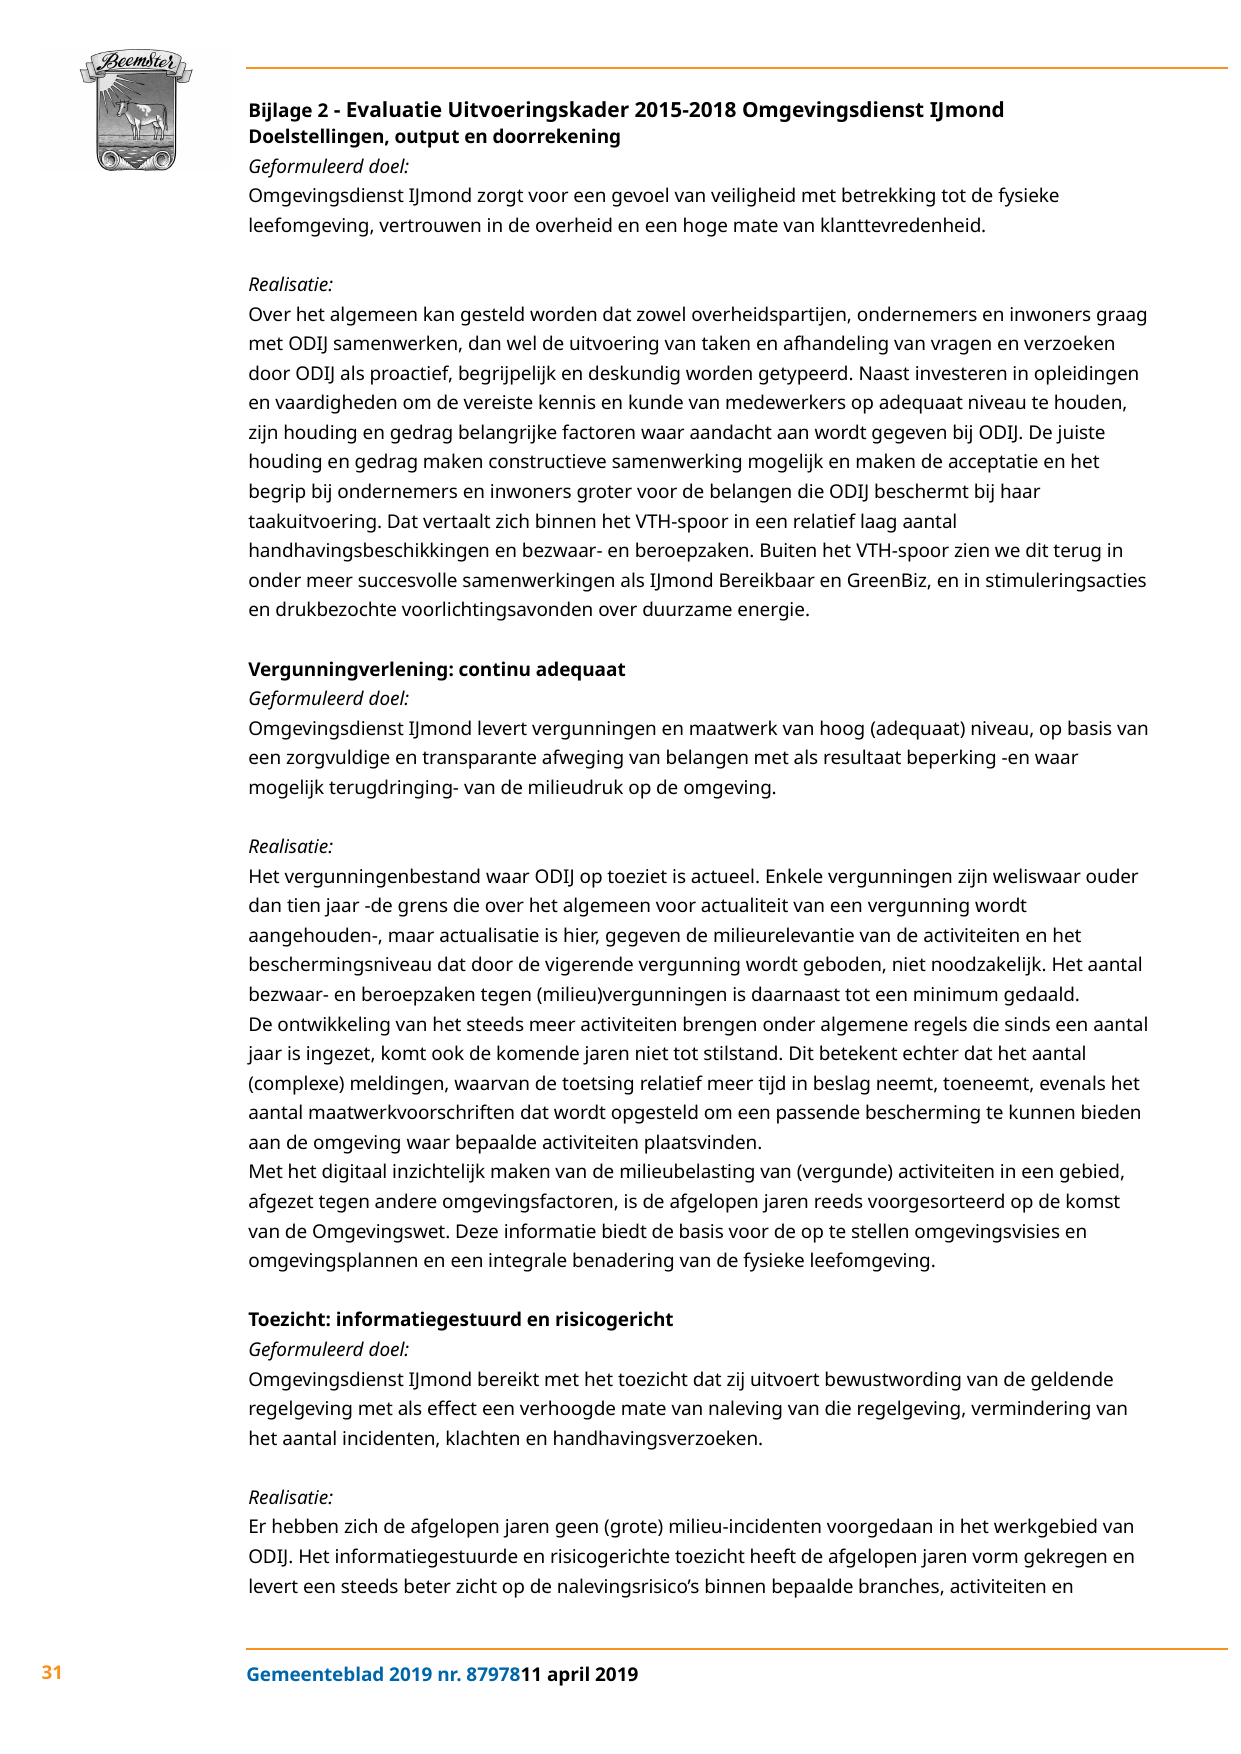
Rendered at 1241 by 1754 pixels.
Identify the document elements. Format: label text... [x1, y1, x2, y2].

text Het vergunningenbestand waar ODIJ op toeziet is actueel. Enkele vergunningen zijn weliswaar ouder dan tien jaar -de grens die over het algemeen voor actualiteit van een vergunning wordt aangehouden-, maar actualisatie is hier, gegeven de milieurelevantie van de activiteiten en het beschermingsniveau dat door de vigerende vergunning wordt geboden, niet noodzakelijk. Het aantal bezwaar- en beroepzaken tegen (milieu)vergunningen is daarnaast tot een minimum gedaald. [248, 863, 1152, 1007]
text Doelstellingen, output en doorrekening [248, 123, 1152, 149]
text Met het digitaal inzichtelijk maken van de milieubelasting van (vergunde) activiteiten in een gebied, afgezet tegen andere omgevingsfactoren, is de afgelopen jaren reeds voorgesorteerd op de komst van de Omgevingswet. Deze informatie biedt de basis voor de op te stellen omgevingsvisies en omgevingsplannen en een integrale benadering van de fysieke leefomgeving. [248, 1159, 1152, 1273]
text Geformuleerd doel: [248, 1336, 1152, 1362]
text Geformuleerd doel: [248, 153, 1152, 179]
text Omgevingsdienst IJmond levert vergunningen en maatwerk van hoog (adequaat) niveau, op basis van een zorgvuldige en transparante afweging van belangen met als resultaat beperking -en waar mogelijk terugdringing- van de milieudruk op de omgeving. [248, 715, 1152, 800]
text Omgevingsdienst IJmond bereikt met het toezicht dat zij uitvoert bewustwording van de geldende regelgeving met als effect een verhoogde mate van naleving van die regelgeving, vermindering van het aantal incidenten, klachten en handhavingsverzoeken. [248, 1366, 1152, 1451]
picture [41, 47, 231, 172]
text Er hebben zich de afgelopen jaren geen (grote) milieu-incidenten voorgedaan in het werkgebied van ODIJ. Het informatiegestuurde en risicogerichte toezicht heeft de afgelopen jaren vorm gekregen en levert een steeds beter zicht op de nalevingsrisico’s binnen bepaalde branches, activiteiten en [248, 1514, 1152, 1599]
text Realisatie: [248, 271, 1152, 297]
text Geformuleerd doel: [248, 685, 1152, 711]
text De ontwikkeling van het steeds meer activiteiten brengen onder algemene regels die sinds een aantal jaar is ingezet, komt ook de komende jaren niet tot stilstand. Dit betekent echter dat het aantal (complexe) meldingen, waarvan de toetsing relatief meer tijd in beslag neemt, toeneemt, evenals het aantal maatwerkvoorschriften dat wordt opgesteld om een passende bescherming te kunnen bieden aan de omgeving waar bepaalde activiteiten plaatsvinden. [248, 1011, 1152, 1155]
text Toezicht: informatiegestuurd en risicogericht [248, 1307, 1152, 1332]
text Bijlage 2 - Evaluatie Uitvoeringskader 2015-2018 Omgevingsdienst IJmond [248, 95, 1152, 123]
text Omgevingsdienst IJmond zorgt voor een gevoel van veiligheid met betrekking tot de fysieke leefomgeving, vertrouwen in de overheid en een hoge mate van klanttevredenheid. [248, 182, 1152, 238]
text Over het algemeen kan gesteld worden dat zowel overheidspartijen, ondernemers en inwoners graag met ODIJ samenwerken, dan wel de uitvoering van taken en afhandeling van vragen en verzoeken door ODIJ als proactief, begrijpelijk en deskundig worden getypeerd. Naast investeren in opleidingen en vaardigheden om de vereiste kennis en kunde van medewerkers op adequaat niveau te houden, zijn houding en gedrag belangrijke factoren waar aandacht aan wordt gegeven bij ODIJ. De juiste houding en gedrag maken constructieve samenwerking mogelijk en maken de acceptatie en het begrip bij ondernemers en inwoners groter voor de belangen die ODIJ beschermt bij haar taakuitvoering. Dat vertaalt zich binnen het VTH-spoor in een relatief laag aantal handhavingsbeschikkingen en bezwaar- en beroepzaken. Buiten het VTH-spoor zien we dit terug in onder meer succesvolle samenwerkingen als IJmond Bereikbaar en GreenBiz, en in stimuleringsacties en drukbezochte voorlichtingsavonden over duurzame energie. [248, 301, 1152, 622]
text Realisatie: [248, 1484, 1152, 1510]
text Realisatie: [248, 833, 1152, 859]
text Vergunningverlening: continu adequaat [248, 656, 1152, 682]
